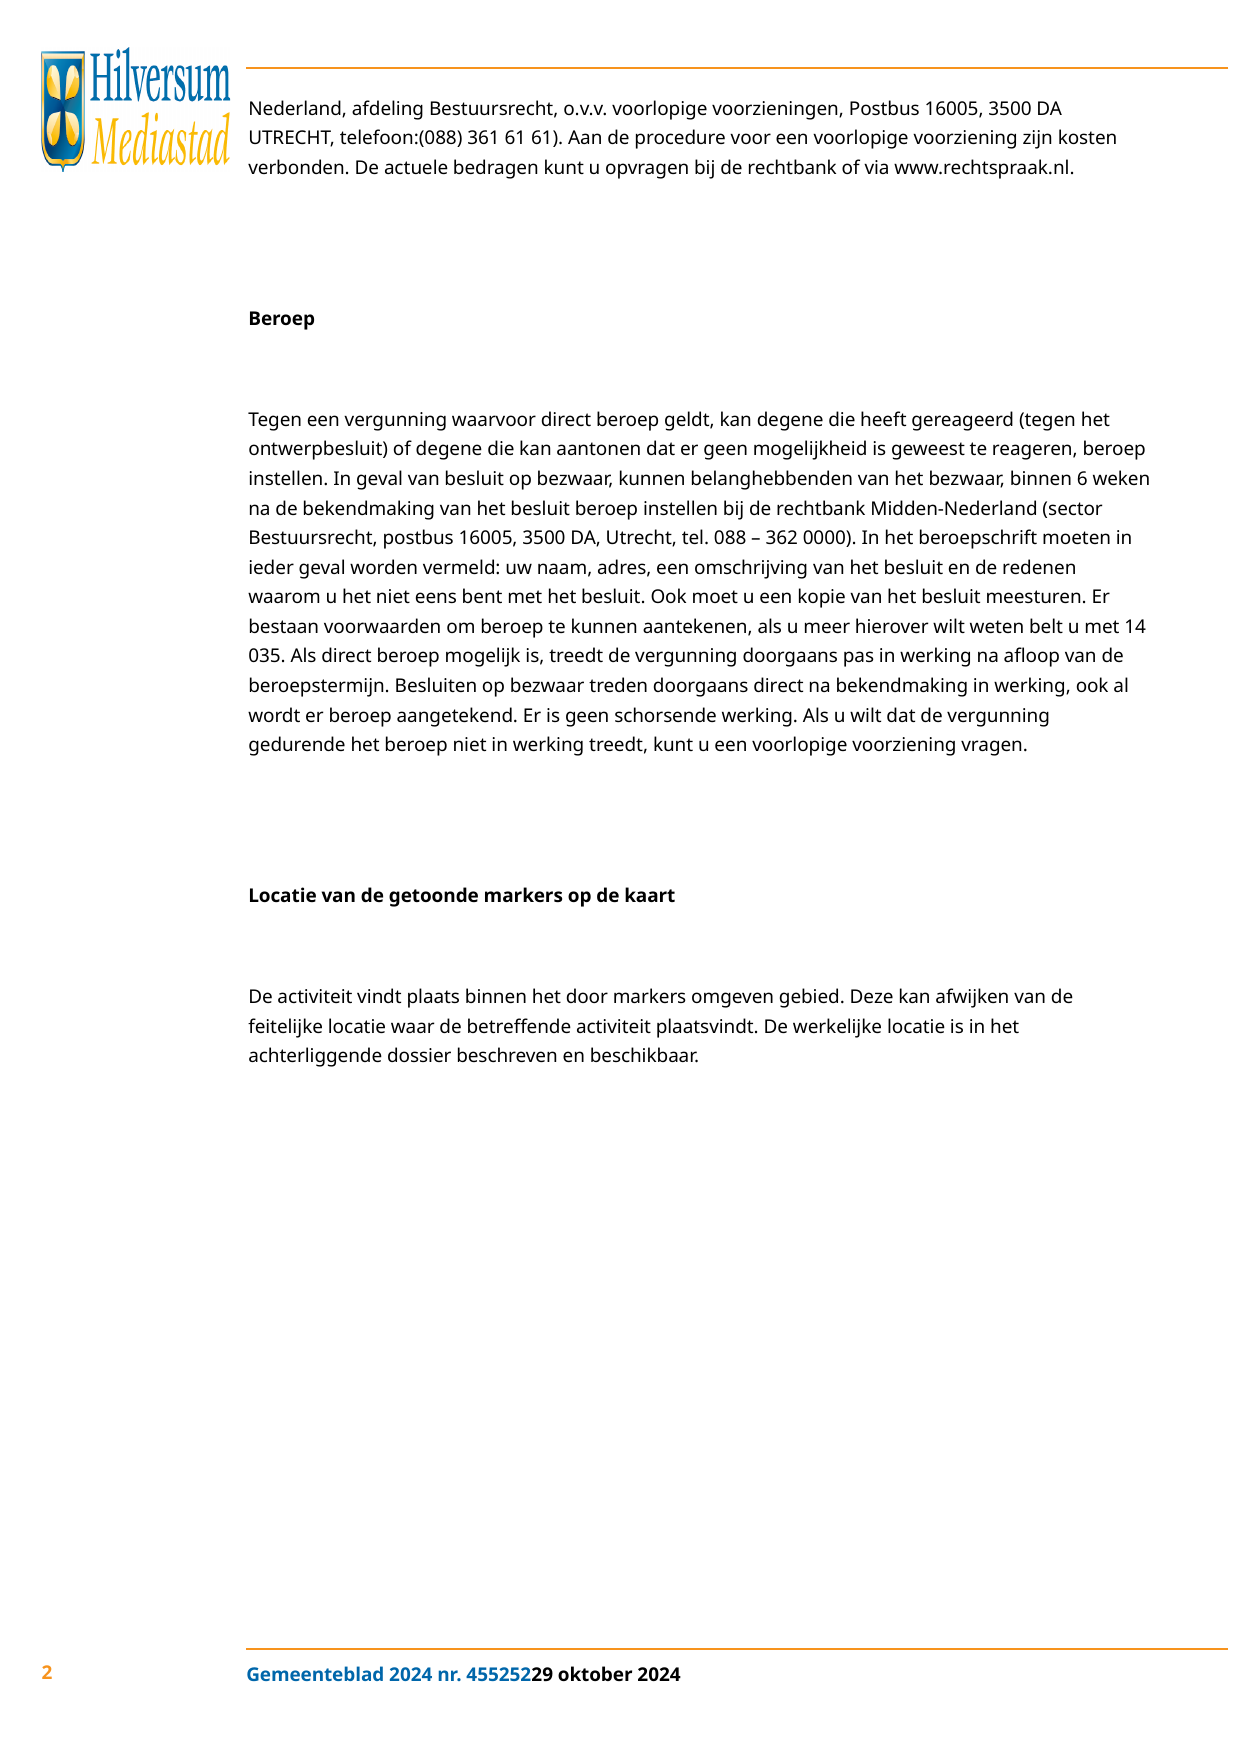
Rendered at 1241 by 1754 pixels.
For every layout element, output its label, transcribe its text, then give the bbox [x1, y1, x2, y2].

text De activiteit vindt plaats binnen het door markers omgeven gebied. Deze kan afwijken van de feitelijke locatie waar de betreffende activiteit plaatsvindt. De werkelijke locatie is in het achterliggende dossier beschreven en beschikbaar. [248, 983, 1152, 1068]
text Nederland, afdeling Bestuursrecht, o.v.v. voorlopige voorzieningen, Postbus 16005, 3500 DA UTRECHT, telefoon:(088) 361 61 61). Aan de procedure voor een voorlopige voorziening zijn kosten verbonden. De actuele bedragen kunt u opvragen bij de rechtbank of via www.rechtspraak.nl. [248, 95, 1152, 180]
text Locatie van de getoonde markers op de kaart [248, 883, 1152, 908]
picture [41, 47, 231, 172]
text Tegen een vergunning waarvoor direct beroep geldt, kan degene die heeft gereageerd (tegen het ontwerpbesluit) of degene die kan aantonen dat er geen mogelijkheid is geweest te reageren, beroep instellen. In geval van besluit op bezwaar, kunnen belanghebbenden van het bezwaar, binnen 6 weken na de bekendmaking van het besluit beroep instellen bij de rechtbank Midden-Nederland (sector Bestuursrecht, postbus 16005, 3500 DA, Utrecht, tel. 088 – 362 0000). In het beroepschrift moeten in ieder geval worden vermeld: uw naam, adres, een omschrijving van het besluit en de redenen waarom u het niet eens bent met het besluit. Ook moet u een kopie van het besluit meesturen. Er bestaan voorwaarden om beroep te kunnen aantekenen, als u meer hierover wilt weten belt u met 14 035. Als direct beroep mogelijk is, treedt de vergunning doorgaans pas in werking na afloop van de beroepstermijn. Besluiten op bezwaar treden doorgaans direct na bekendmaking in werking, ook al wordt er beroep aangetekend. Er is geen schorsende werking. Als u wilt dat de vergunning gedurende het beroep niet in werking treedt, kunt u een voorlopige voorziening vragen. [248, 406, 1152, 757]
text Beroep [248, 305, 1152, 331]
